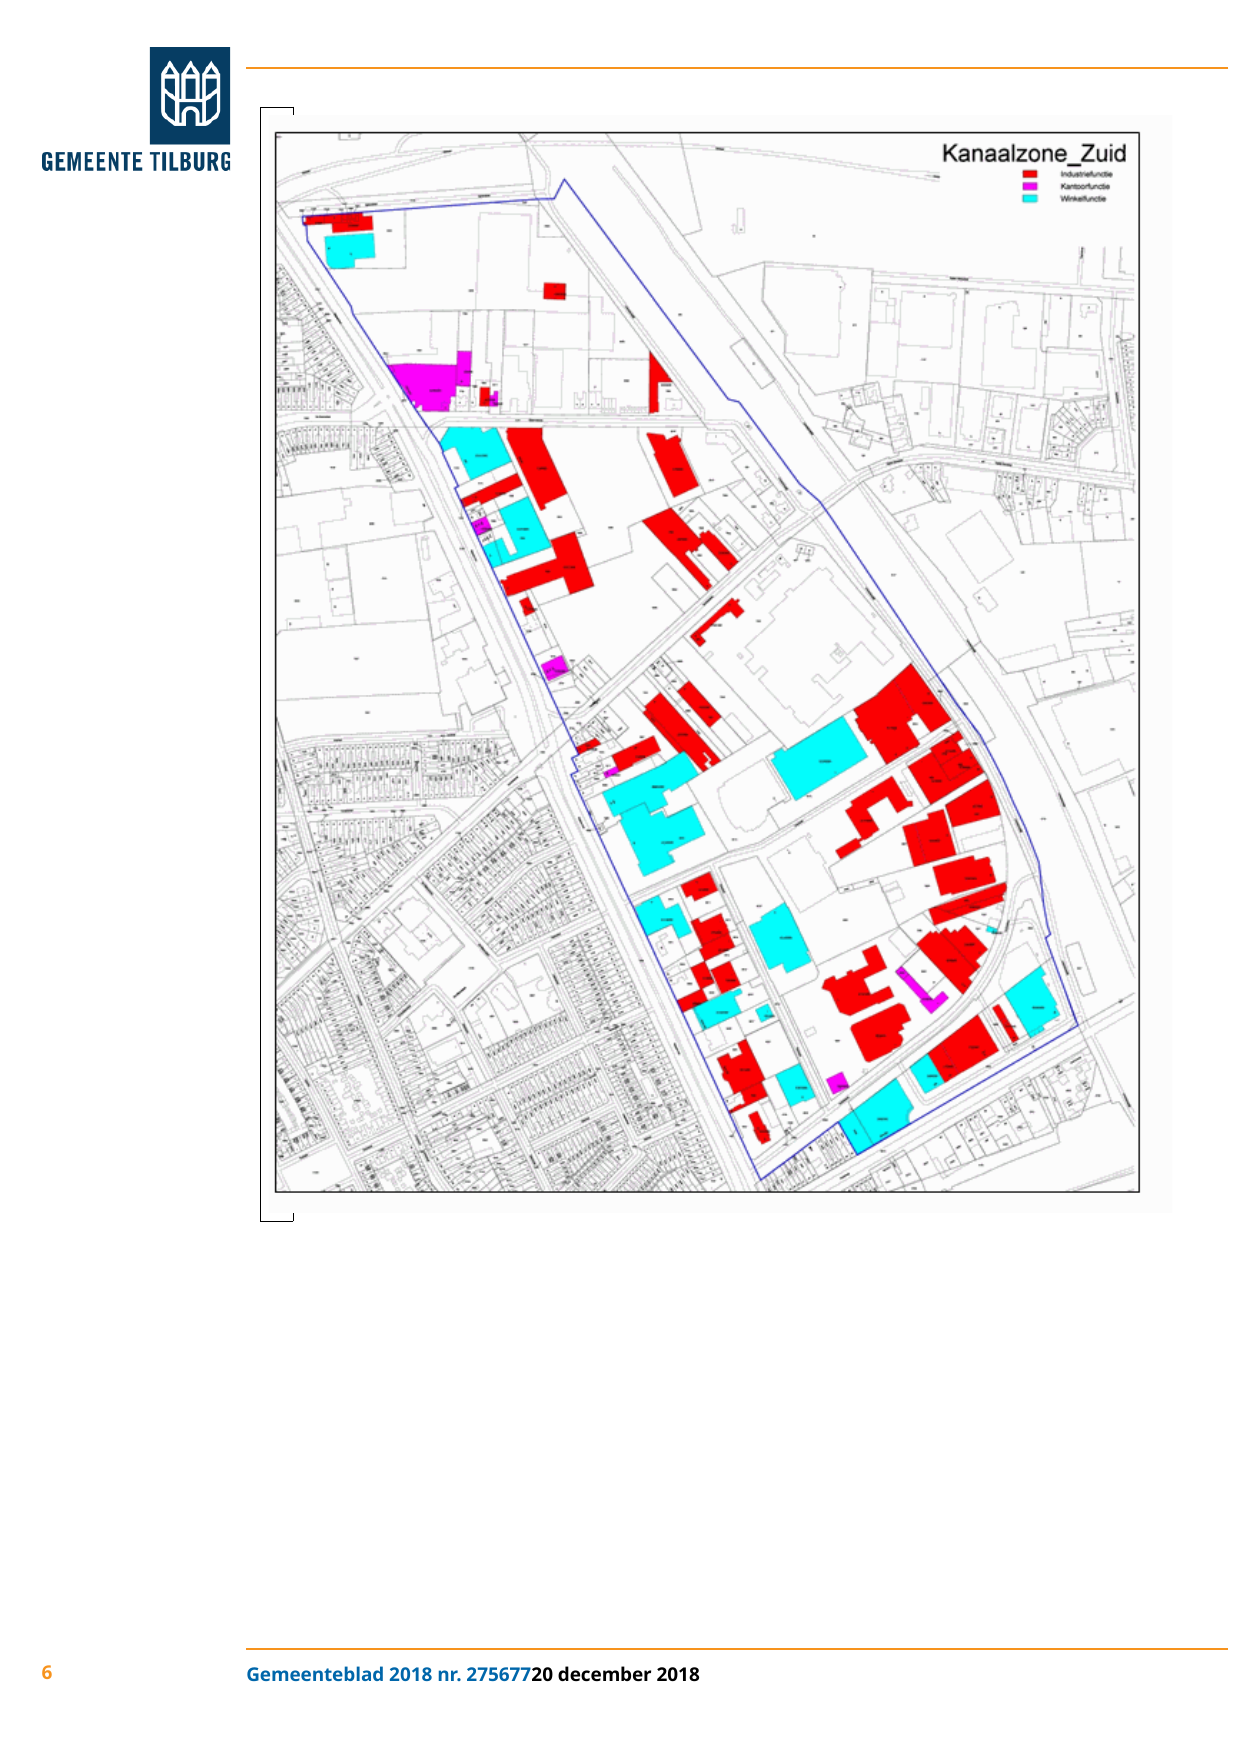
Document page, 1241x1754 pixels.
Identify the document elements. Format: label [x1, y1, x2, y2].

picture [268, 115, 1173, 1213]
picture [41, 47, 231, 172]
